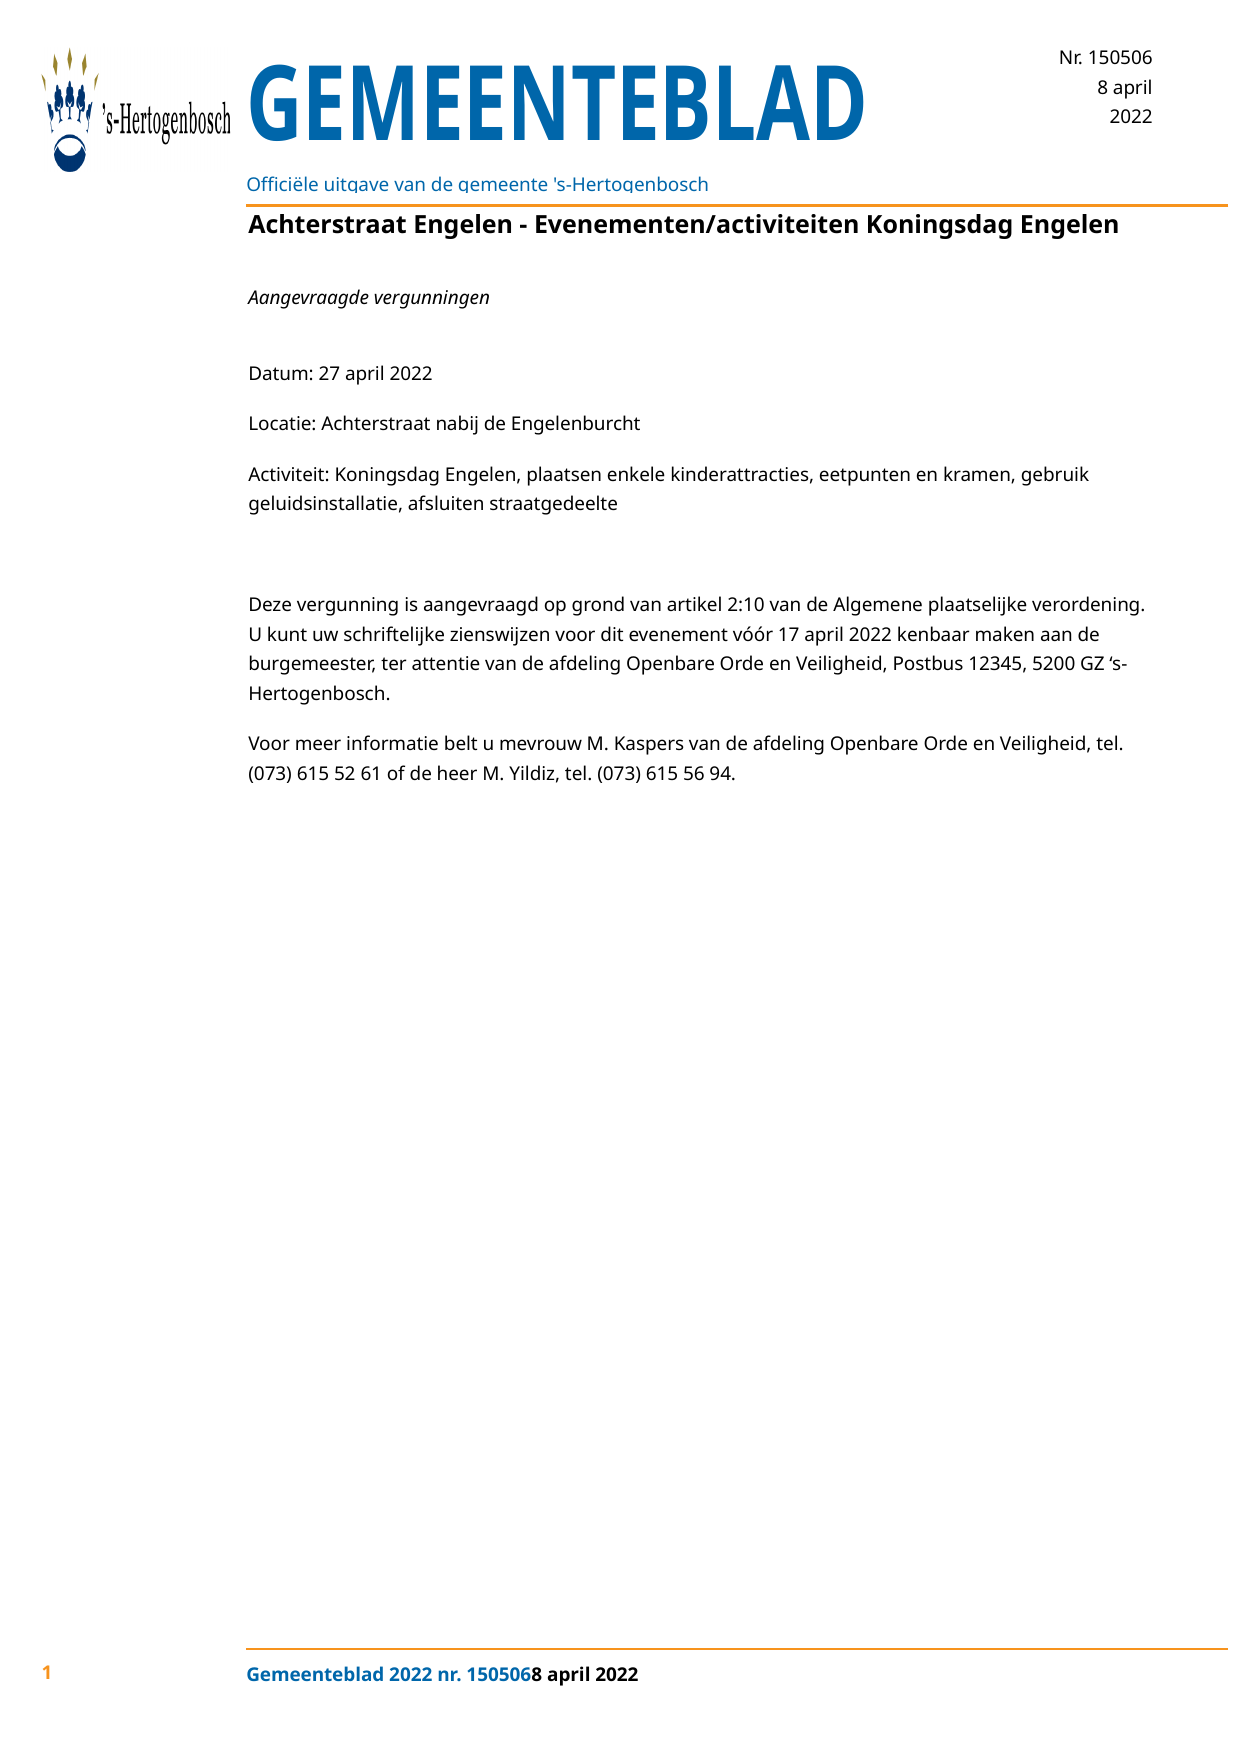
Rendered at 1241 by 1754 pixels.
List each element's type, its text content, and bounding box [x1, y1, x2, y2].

text Voor meer informatie belt u mevrouw M. Kaspers van de afdeling Openbare Orde en Veiligheid, tel. (073) 615 52 61 of de heer M. Yildiz, tel. (073) 615 56 94. [248, 730, 1152, 786]
text Deze vergunning is aangevraagd op grond van artikel 2:10 van de Algemene plaatselijke verordening. U kunt uw schriftelijke zienswijzen voor dit evenement vóór 17 april 2022 kenbaar maken aan de burgemeester, ter attentie van de afdeling Openbare Orde en Veiligheid, Postbus 12345, 5200 GZ ‘s-Hertogenbosch. [248, 591, 1152, 706]
text Datum: 27 april 2022 [248, 360, 1152, 386]
text Achterstraat Engelen - Evenementen/activiteiten Koningsdag Engelen [248, 207, 1152, 241]
picture [41, 47, 231, 172]
text Activiteit: Koningsdag Engelen, plaatsen enkele kinderattracties, eetpunten en kramen, gebruik geluidsinstallatie, afsluiten straatgedeelte [248, 461, 1152, 516]
text Aangevraagde vergunningen [248, 284, 1152, 309]
text Locatie: Achterstraat nabij de Engelenburcht [248, 410, 1152, 436]
